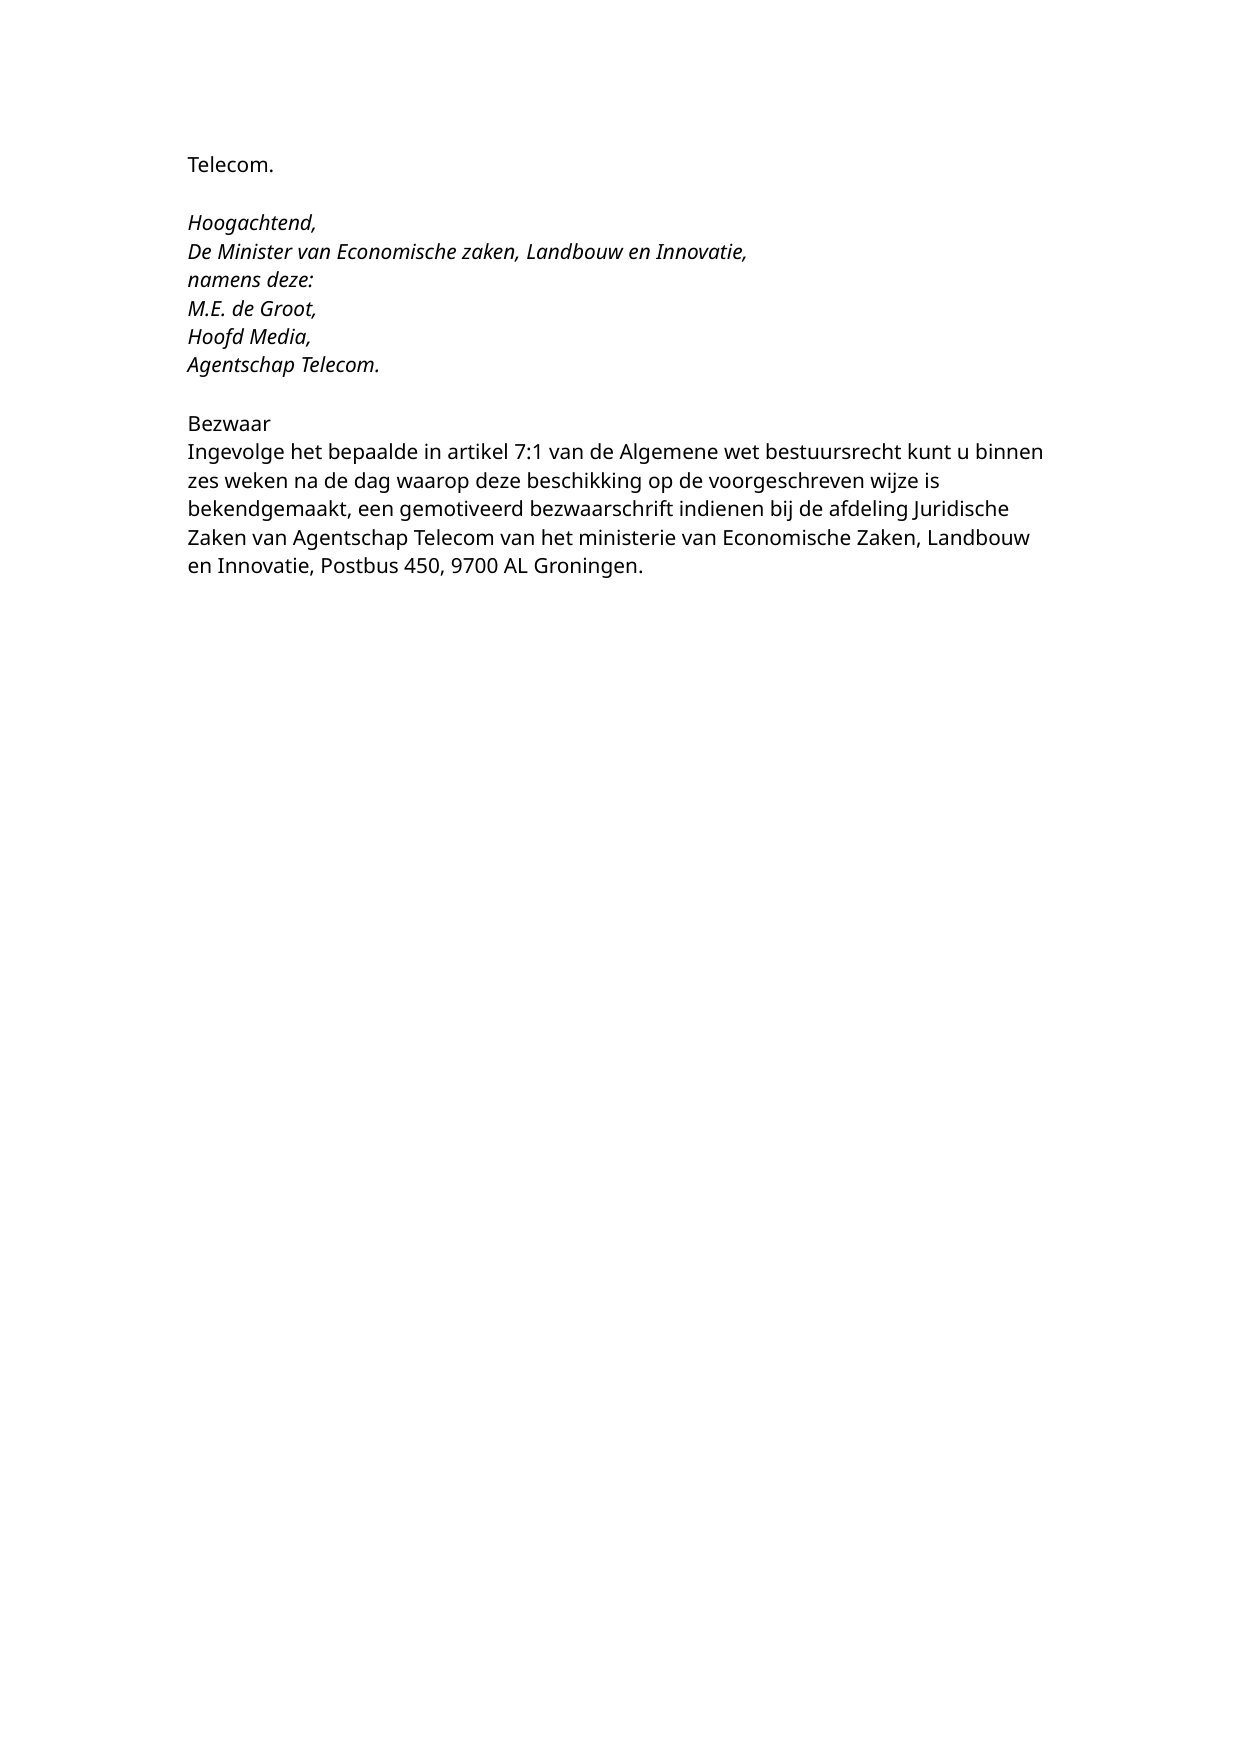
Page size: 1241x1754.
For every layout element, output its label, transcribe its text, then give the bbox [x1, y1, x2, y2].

text Agentschap Telecom. [187, 351, 1053, 379]
text M.E. de Groot, [187, 294, 1053, 322]
text Ingevolge het bepaalde in artikel 7:1 van de Algemene wet bestuursrecht kunt u binnen zes weken na de dag waarop deze beschikking op de voorgeschreven wijze is bekendgemaakt, een gemotiveerd bezwaarschrift indienen bij de afdeling Juridische Zaken van Agentschap Telecom van het ministerie van Economische Zaken, Landbouw en Innovatie, Postbus 450, 9700 AL Groningen. [187, 437, 1053, 580]
text namens deze: [187, 265, 1053, 294]
text Telecom. [187, 150, 1053, 178]
text Bezwaar [187, 409, 1053, 437]
text De Minister van Economische zaken, Landbouw en Innovatie, [187, 237, 1053, 265]
text Hoofd Media, [187, 322, 1053, 351]
text Hoogachtend, [187, 208, 1053, 237]
